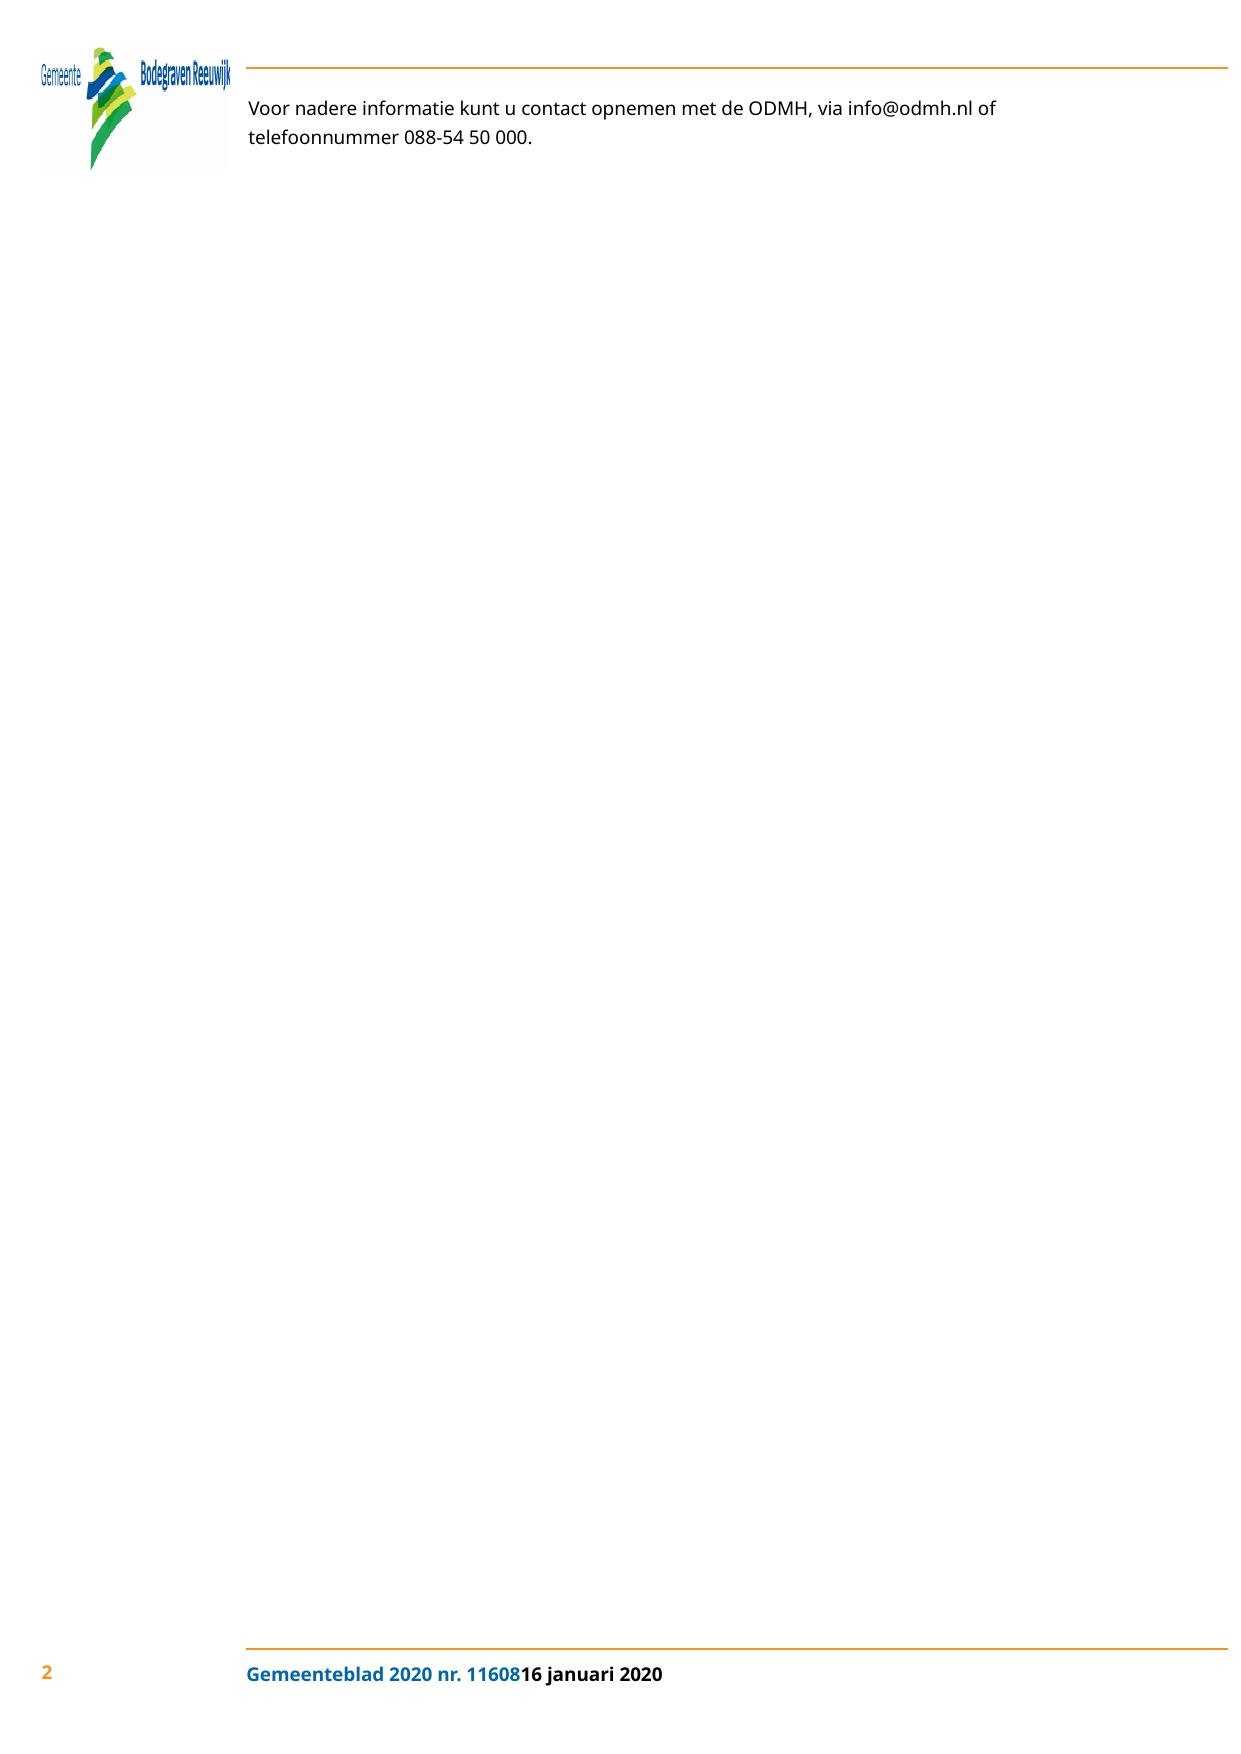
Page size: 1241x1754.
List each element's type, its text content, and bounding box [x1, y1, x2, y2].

text Voor nadere informatie kunt u contact opnemen met de ODMH, via info@odmh.nl of telefoonnummer 088-54 50 000. [248, 95, 1152, 150]
picture [41, 47, 231, 172]
